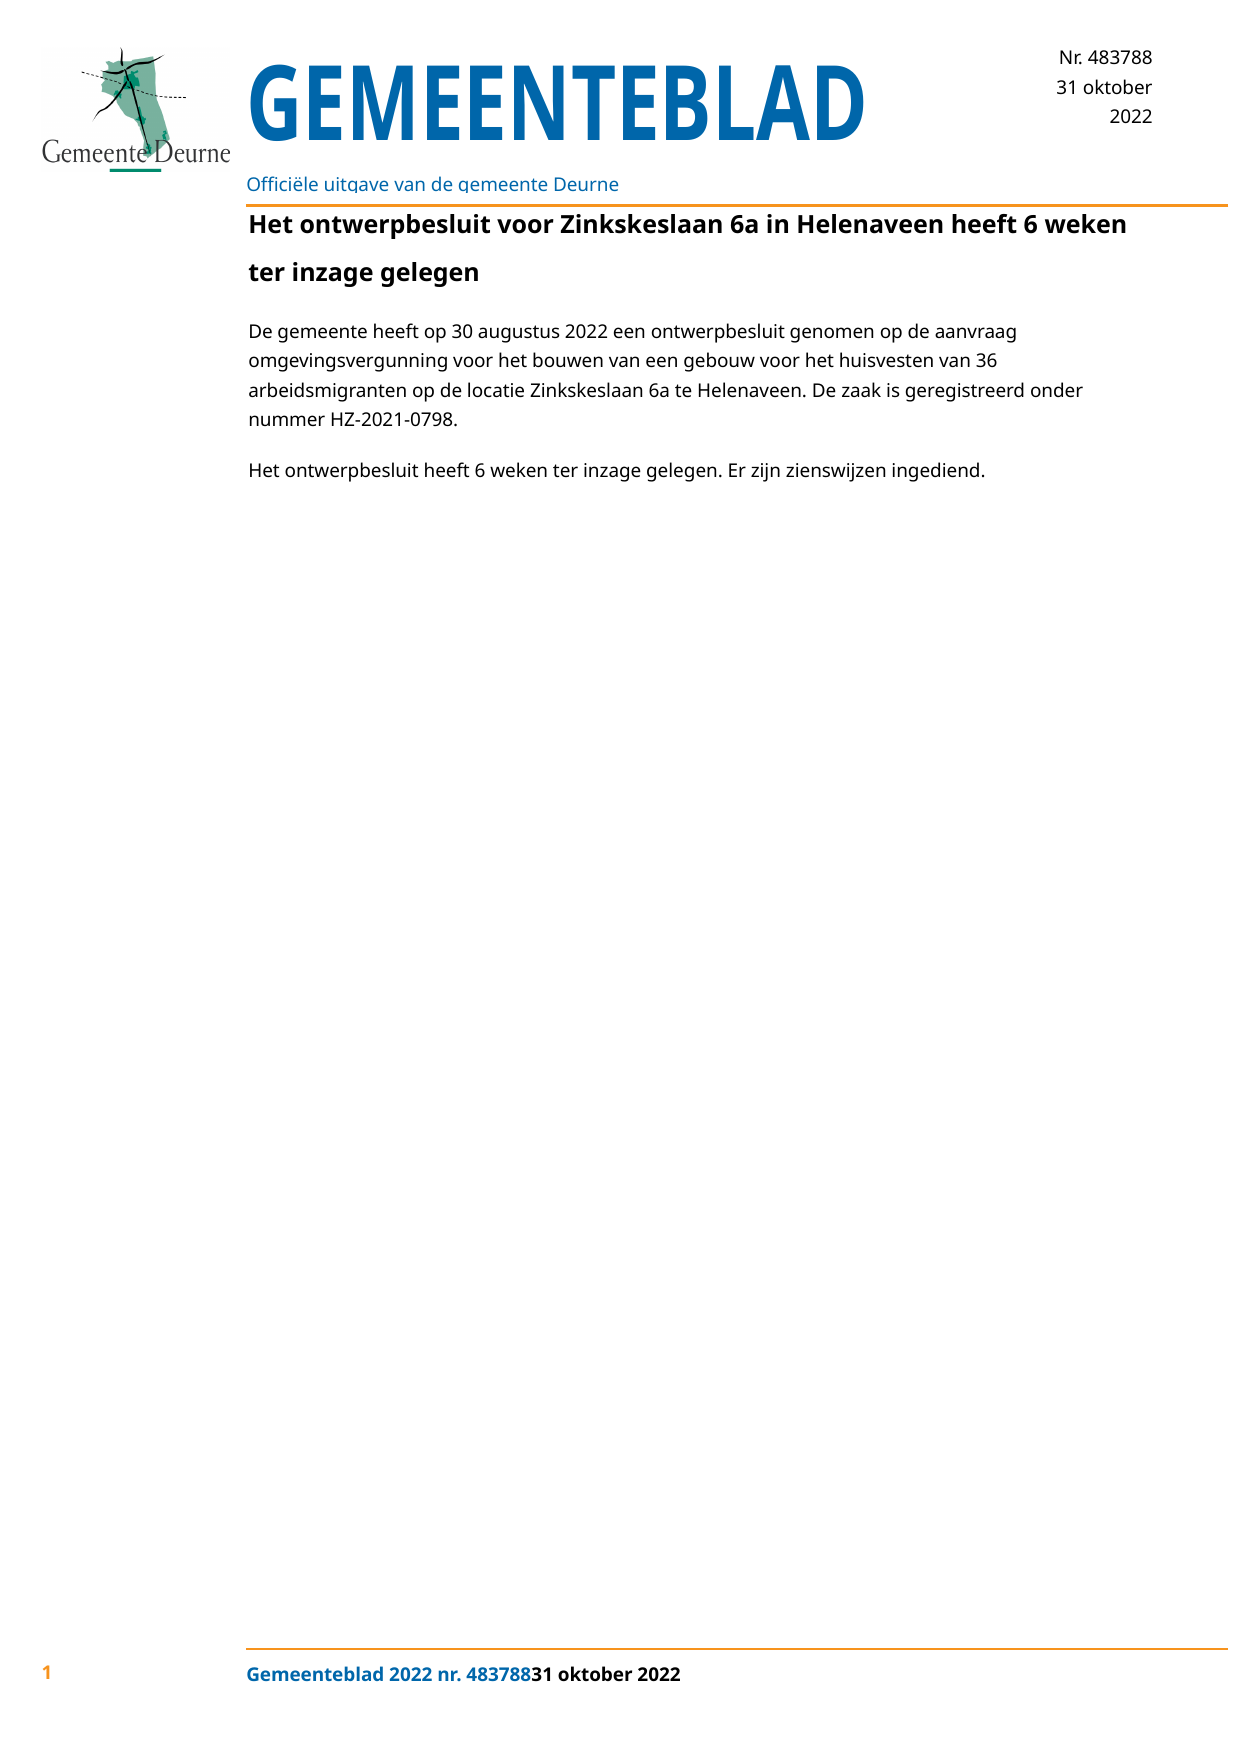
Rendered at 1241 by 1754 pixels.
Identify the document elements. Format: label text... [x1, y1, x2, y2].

picture [41, 47, 231, 172]
text Het ontwerpbesluit heeft 6 weken ter inzage gelegen. Er zijn zienswijzen ingediend. [248, 457, 1152, 483]
text De gemeente heeft op 30 augustus 2022 een ontwerpbesluit genomen op de aanvraag omgevingsvergunning voor het bouwen van een gebouw voor het huisvesten van 36 arbeidsmigranten op de locatie Zinkskeslaan 6a te Helenaveen. De zaak is geregistreerd onder nummer HZ-2021-0798. [248, 318, 1152, 432]
text Het ontwerpbesluit voor Zinkskeslaan 6a in Helenaveen heeft 6 weken ter inzage gelegen [248, 207, 1152, 288]
